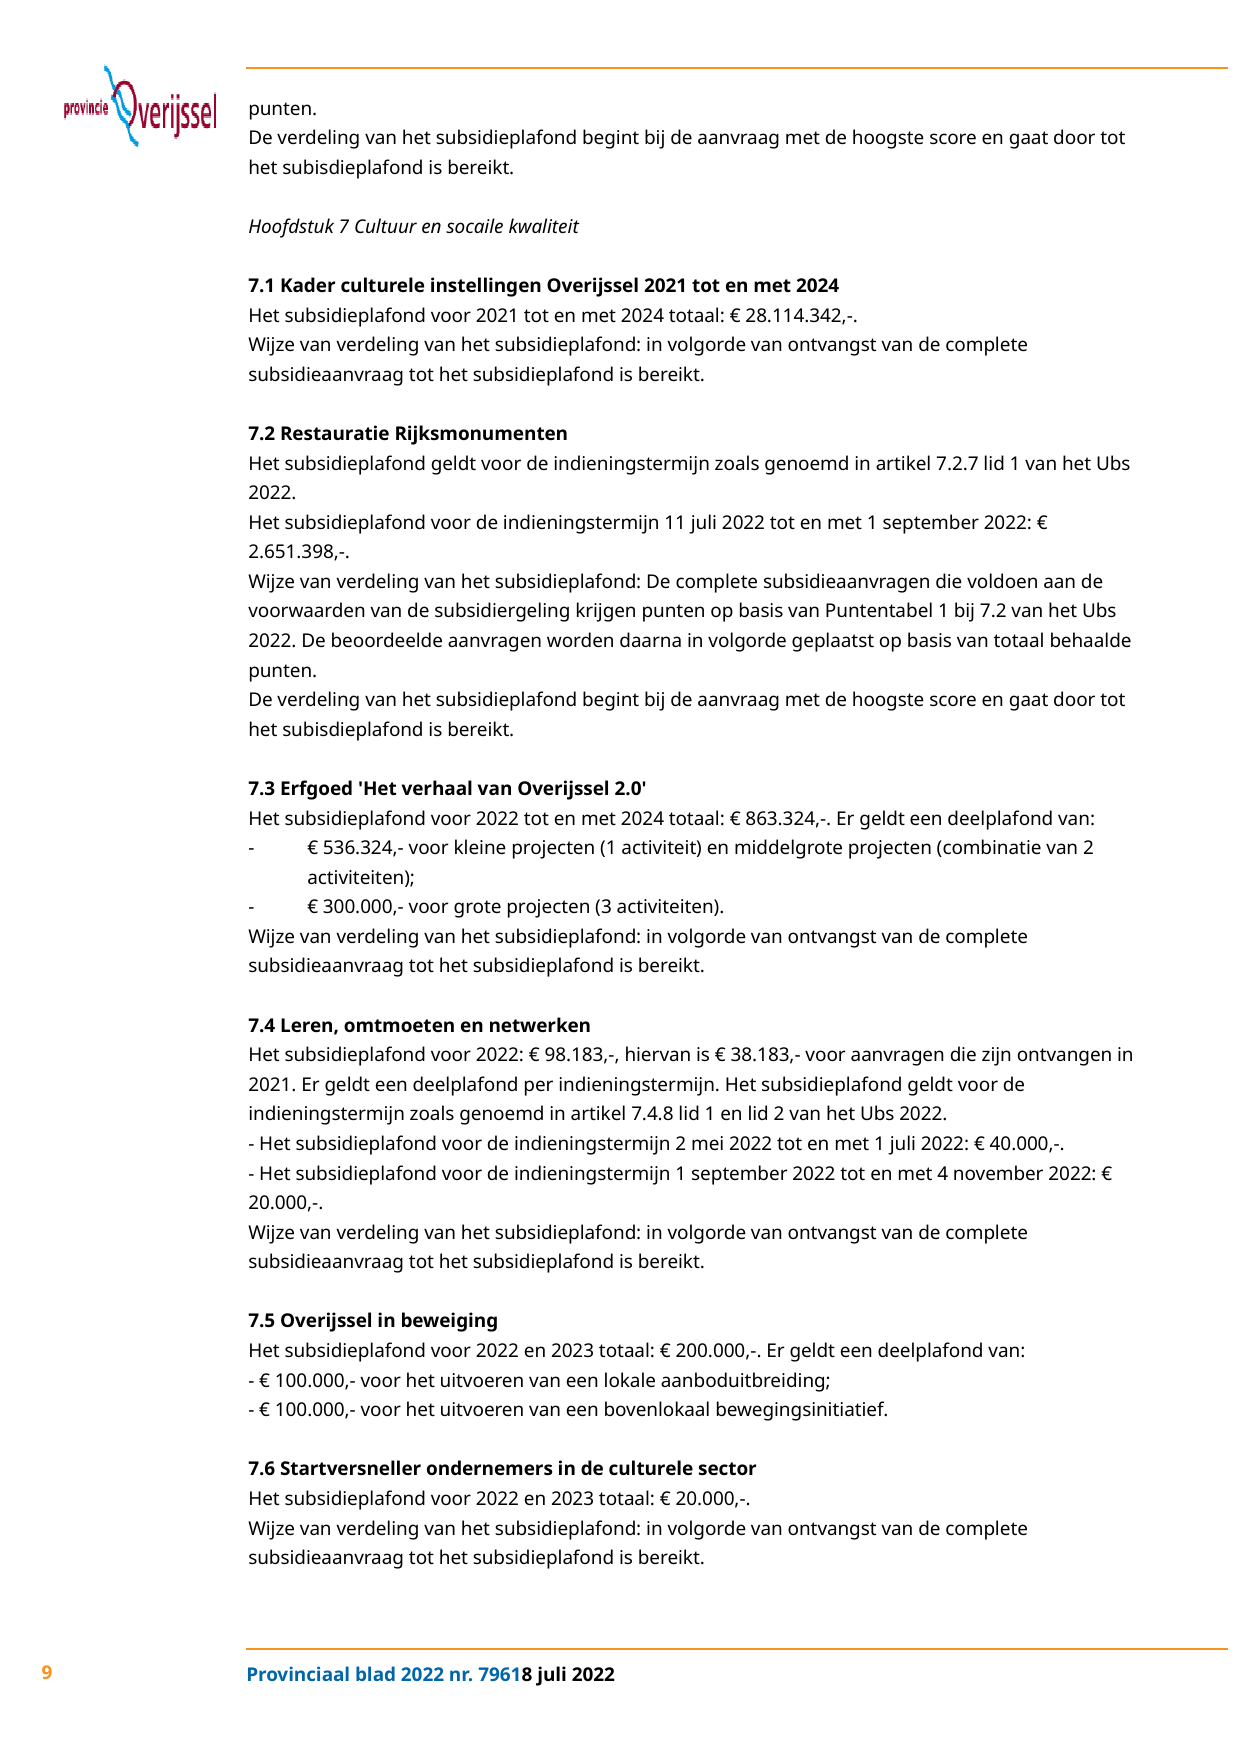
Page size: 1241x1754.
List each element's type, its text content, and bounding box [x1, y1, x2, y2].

text Het subsidieplafond voor 2022: € 98.183,-, hiervan is € 38.183,- voor aanvragen die zijn ontvangen in 2021. Er geldt een deelplafond per indieningstermijn. Het subsidieplafond geldt voor de indieningstermijn zoals genoemd in artikel 7.4.8 lid 1 en lid 2 van het Ubs 2022. [248, 1041, 1152, 1126]
text punten. [248, 95, 1152, 121]
text Wijze van verdeling van het subsidieplafond: in volgorde van ontvangst van de complete subsidieaanvraag tot het subsidieplafond is bereikt. [248, 923, 1152, 978]
text Het subsidieplafond voor 2022 en 2023 totaal: € 200.000,-. Er geldt een deelplafond van: [248, 1337, 1152, 1363]
picture [41, 47, 231, 172]
text De verdeling van het subsidieplafond begint bij de aanvraag met de hoogste score en gaat door tot het subisdieplafond is bereikt. [248, 124, 1152, 180]
text Het subsidieplafond voor 2021 tot en met 2024 totaal: € 28.114.342,-. [248, 302, 1152, 328]
text Wijze van verdeling van het subsidieplafond: in volgorde van ontvangst van de complete subsidieaanvraag tot het subsidieplafond is bereikt. [248, 1515, 1152, 1570]
text Wijze van verdeling van het subsidieplafond: De complete subsidieaanvragen die voldoen aan de voorwaarden van de subsidiergeling krijgen punten op basis van Puntentabel 1 bij 7.2 van het Ubs 2022. De beoordeelde aanvragen worden daarna in volgorde geplaatst op basis van totaal behaalde punten. [248, 568, 1152, 683]
text 7.1 Kader culturele instellingen Overijssel 2021 tot en met 2024 [248, 272, 1152, 298]
text - € 100.000,- voor het uitvoeren van een lokale aanboduitbreiding; [248, 1367, 1152, 1393]
text 7.5 Overijssel in beweiging [248, 1308, 1152, 1333]
text Het subsidieplafond geldt voor de indieningstermijn zoals genoemd in artikel 7.2.7 lid 1 van het Ubs 2022. [248, 450, 1152, 505]
text 7.4 Leren, omtmoeten en netwerken [248, 1012, 1152, 1038]
text 7.6 Startversneller ondernemers in de culturele sector [248, 1456, 1152, 1481]
text Hoofdstuk 7 Cultuur en socaile kwaliteit [248, 213, 1152, 239]
text Wijze van verdeling van het subsidieplafond: in volgorde van ontvangst van de complete subsidieaanvraag tot het subsidieplafond is bereikt. [248, 331, 1152, 387]
text Het subsidieplafond voor de indieningstermijn 11 juli 2022 tot en met 1 september 2022: € 2.651.398,-. [248, 509, 1152, 564]
text Wijze van verdeling van het subsidieplafond: in volgorde van ontvangst van de complete subsidieaanvraag tot het subsidieplafond is bereikt. [248, 1219, 1152, 1274]
text Het subsidieplafond voor 2022 tot en met 2024 totaal: € 863.324,-. Er geldt een deelplafond van: [248, 805, 1152, 831]
text - € 100.000,- voor het uitvoeren van een bovenlokaal bewegingsinitiatief. [248, 1396, 1152, 1422]
text - Het subsidieplafond voor de indieningstermijn 2 mei 2022 tot en met 1 juli 2022: € 40.000,-. [248, 1130, 1152, 1156]
list € 536.324,- voor kleine projecten (1 activiteit) en middelgrote projecten (combinatie van 2 activiteiten); [248, 834, 1152, 890]
text - Het subsidieplafond voor de indieningstermijn 1 september 2022 tot en met 4 november 2022: € 20.000,-. [248, 1160, 1152, 1215]
text De verdeling van het subsidieplafond begint bij de aanvraag met de hoogste score en gaat door tot het subisdieplafond is bereikt. [248, 686, 1152, 742]
text Het subsidieplafond voor 2022 en 2023 totaal: € 20.000,-. [248, 1485, 1152, 1511]
text 7.3 Erfgoed 'Het verhaal van Overijssel 2.0' [248, 775, 1152, 801]
text 7.2 Restauratie Rijksmonumenten [248, 420, 1152, 446]
list € 300.000,- voor grote projecten (3 activiteiten). [248, 893, 1152, 919]
